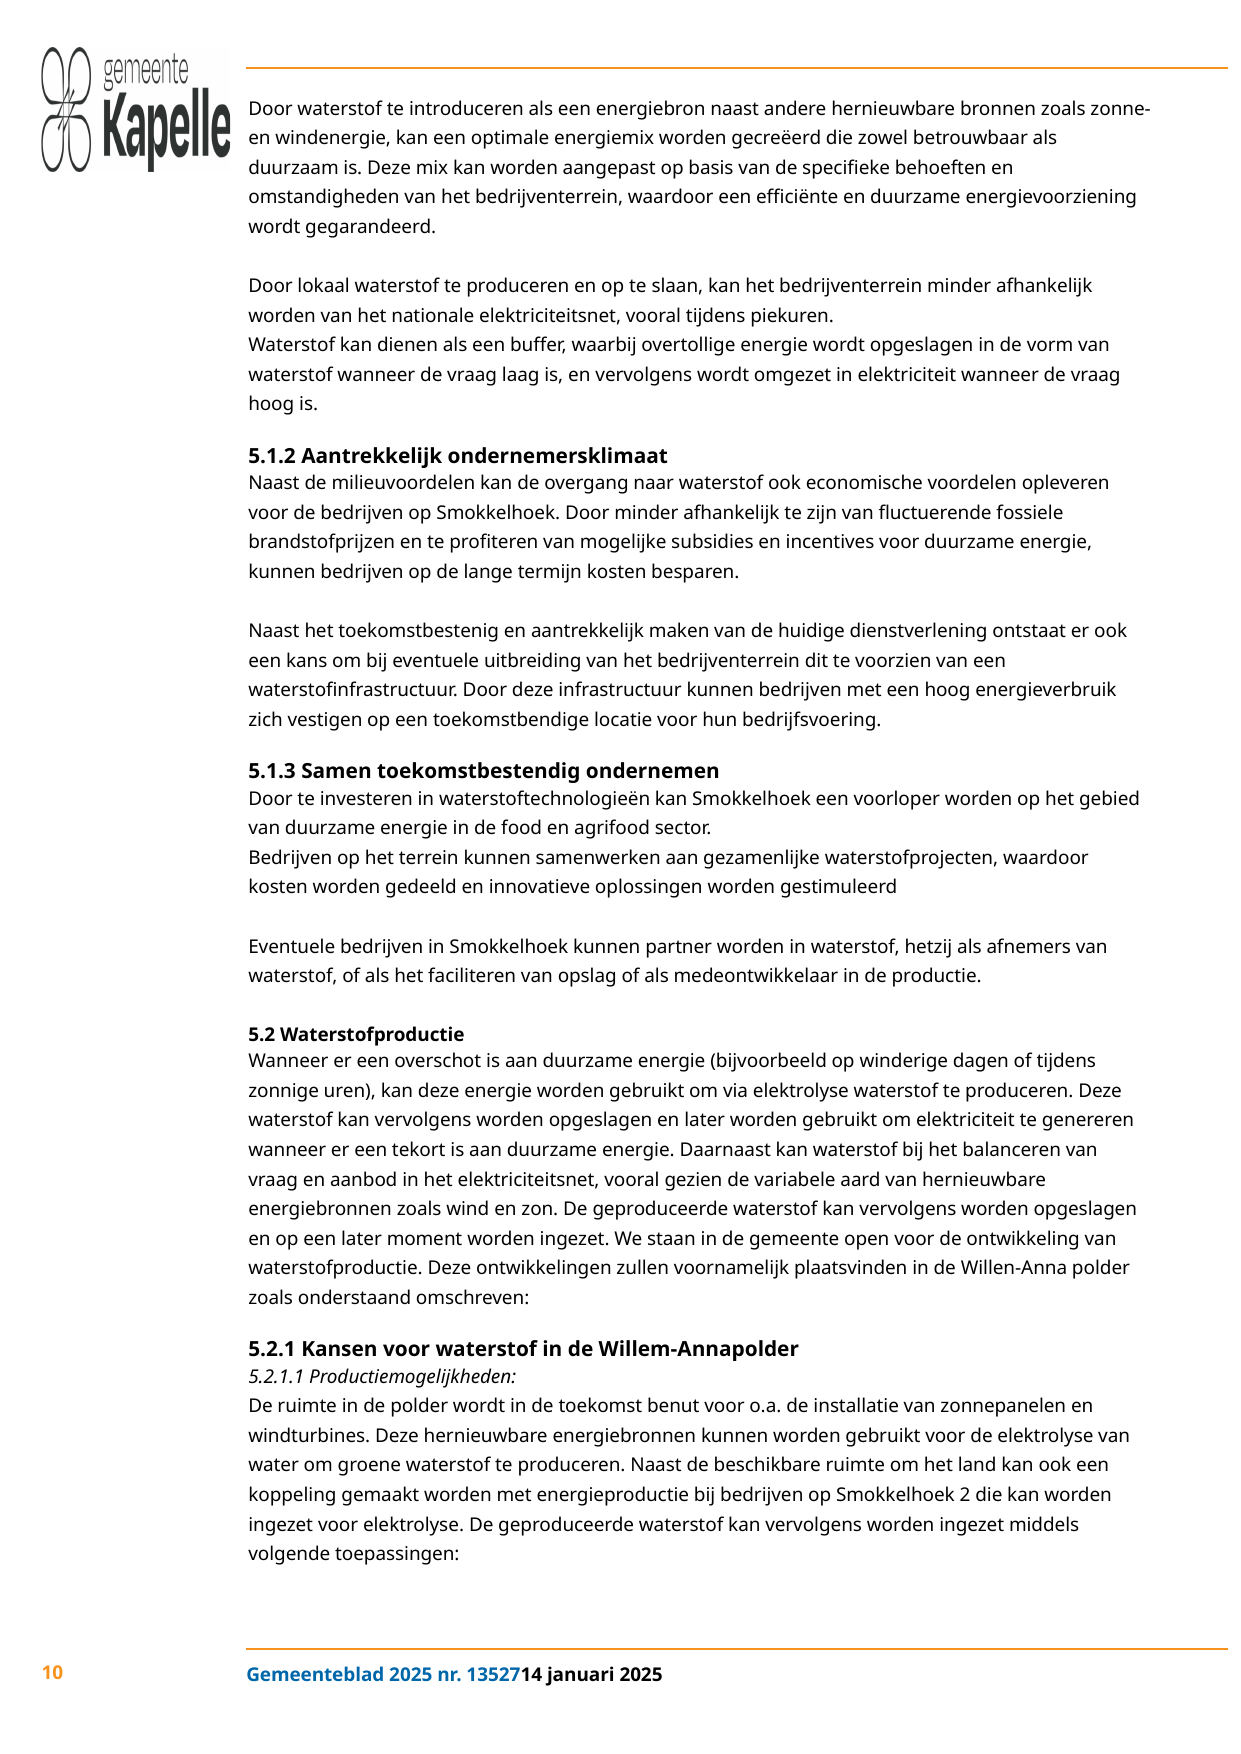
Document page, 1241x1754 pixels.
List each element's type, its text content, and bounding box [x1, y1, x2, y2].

text Wanneer er een overschot is aan duurzame energie (bijvoorbeeld op winderige dagen of tijdens zonnige uren), kan deze energie worden gebruikt om via elektrolyse waterstof te produceren. Deze waterstof kan vervolgens worden opgeslagen en later worden gebruikt om elektriciteit te genereren wanneer er een tekort is aan duurzame energie. Daarnaast kan waterstof bij het balanceren van vraag en aanbod in het elektriciteitsnet, vooral gezien de variabele aard van hernieuwbare energiebronnen zoals wind en zon. De geproduceerde waterstof kan vervolgens worden opgeslagen en op een later moment worden ingezet. We staan in de gemeente open voor de ontwikkeling van waterstofproductie. Deze ontwikkelingen zullen voornamelijk plaatsvinden in de Willen-Anna polder zoals onderstaand omschreven: [248, 1047, 1152, 1310]
text Naast de milieuvoordelen kan de overgang naar waterstof ook economische voordelen opleveren voor de bedrijven op Smokkelhoek. Door minder afhankelijk te zijn van fluctuerende fossiele brandstofprijzen en te profiteren van mogelijke subsidies en incentives voor duurzame energie, kunnen bedrijven op de lange termijn kosten besparen. [248, 469, 1152, 584]
text 5.2 Waterstofproductie [248, 1022, 1152, 1047]
text De ruimte in de polder wordt in de toekomst benut voor o.a. de installatie van zonnepanelen en windturbines. Deze hernieuwbare energiebronnen kunnen worden gebruikt voor de elektrolyse van water om groene waterstof te produceren. Naast de beschikbare ruimte om het land kan ook een koppeling gemaakt worden met energieproductie bij bedrijven op Smokkelhoek 2 die kan worden ingezet voor elektrolyse. De geproduceerde waterstof kan vervolgens worden ingezet middels volgende toepassingen: [248, 1392, 1152, 1566]
text Eventuele bedrijven in Smokkelhoek kunnen partner worden in waterstof, hetzij als afnemers van waterstof, of als het faciliteren van opslag of als medeontwikkelaar in de productie. [248, 933, 1152, 988]
text Door lokaal waterstof te produceren en op te slaan, kan het bedrijventerrein minder afhankelijk worden van het nationale elektriciteitsnet, vooral tijdens piekuren. [248, 272, 1152, 328]
text 5.1.2 Aantrekkelijk ondernemersklimaat [248, 441, 1152, 469]
picture [41, 47, 231, 172]
text Door waterstof te introduceren als een energiebron naast andere hernieuwbare bronnen zoals zonne- en windenergie, kan een optimale energiemix worden gecreëerd die zowel betrouwbaar als duurzaam is. Deze mix kan worden aangepast op basis van de specifieke behoeften en omstandigheden van het bedrijventerrein, waardoor een efficiënte en duurzame energievoorziening wordt gegarandeerd. [248, 95, 1152, 239]
text Bedrijven op het terrein kunnen samenwerken aan gezamenlijke waterstofprojecten, waardoor kosten worden gedeeld en innovatieve oplossingen worden gestimuleerd [248, 844, 1152, 899]
text 5.2.1 Kansen voor waterstof in de Willem-Annapolder [248, 1334, 1152, 1363]
text Naast het toekomstbestenig en aantrekkelijk maken van de huidige dienstverlening ontstaat er ook een kans om bij eventuele uitbreiding van het bedrijventerrein dit te voorzien van een waterstofinfrastructuur. Door deze infrastructuur kunnen bedrijven met een hoog energieverbruik zich vestigen op een toekomstbendige locatie voor hun bedrijfsvoering. [248, 617, 1152, 732]
text Door te investeren in waterstoftechnologieën kan Smokkelhoek een voorloper worden op het gebied van duurzame energie in de food en agrifood sector. [248, 785, 1152, 840]
text 5.2.1.1 Productiemogelijkheden: [248, 1363, 1152, 1389]
text Waterstof kan dienen als een buffer, waarbij overtollige energie wordt opgeslagen in de vorm van waterstof wanneer de vraag laag is, en vervolgens wordt omgezet in elektriciteit wanneer de vraag hoog is. [248, 331, 1152, 416]
text 5.1.3 Samen toekomstbestendig ondernemen [248, 757, 1152, 785]
